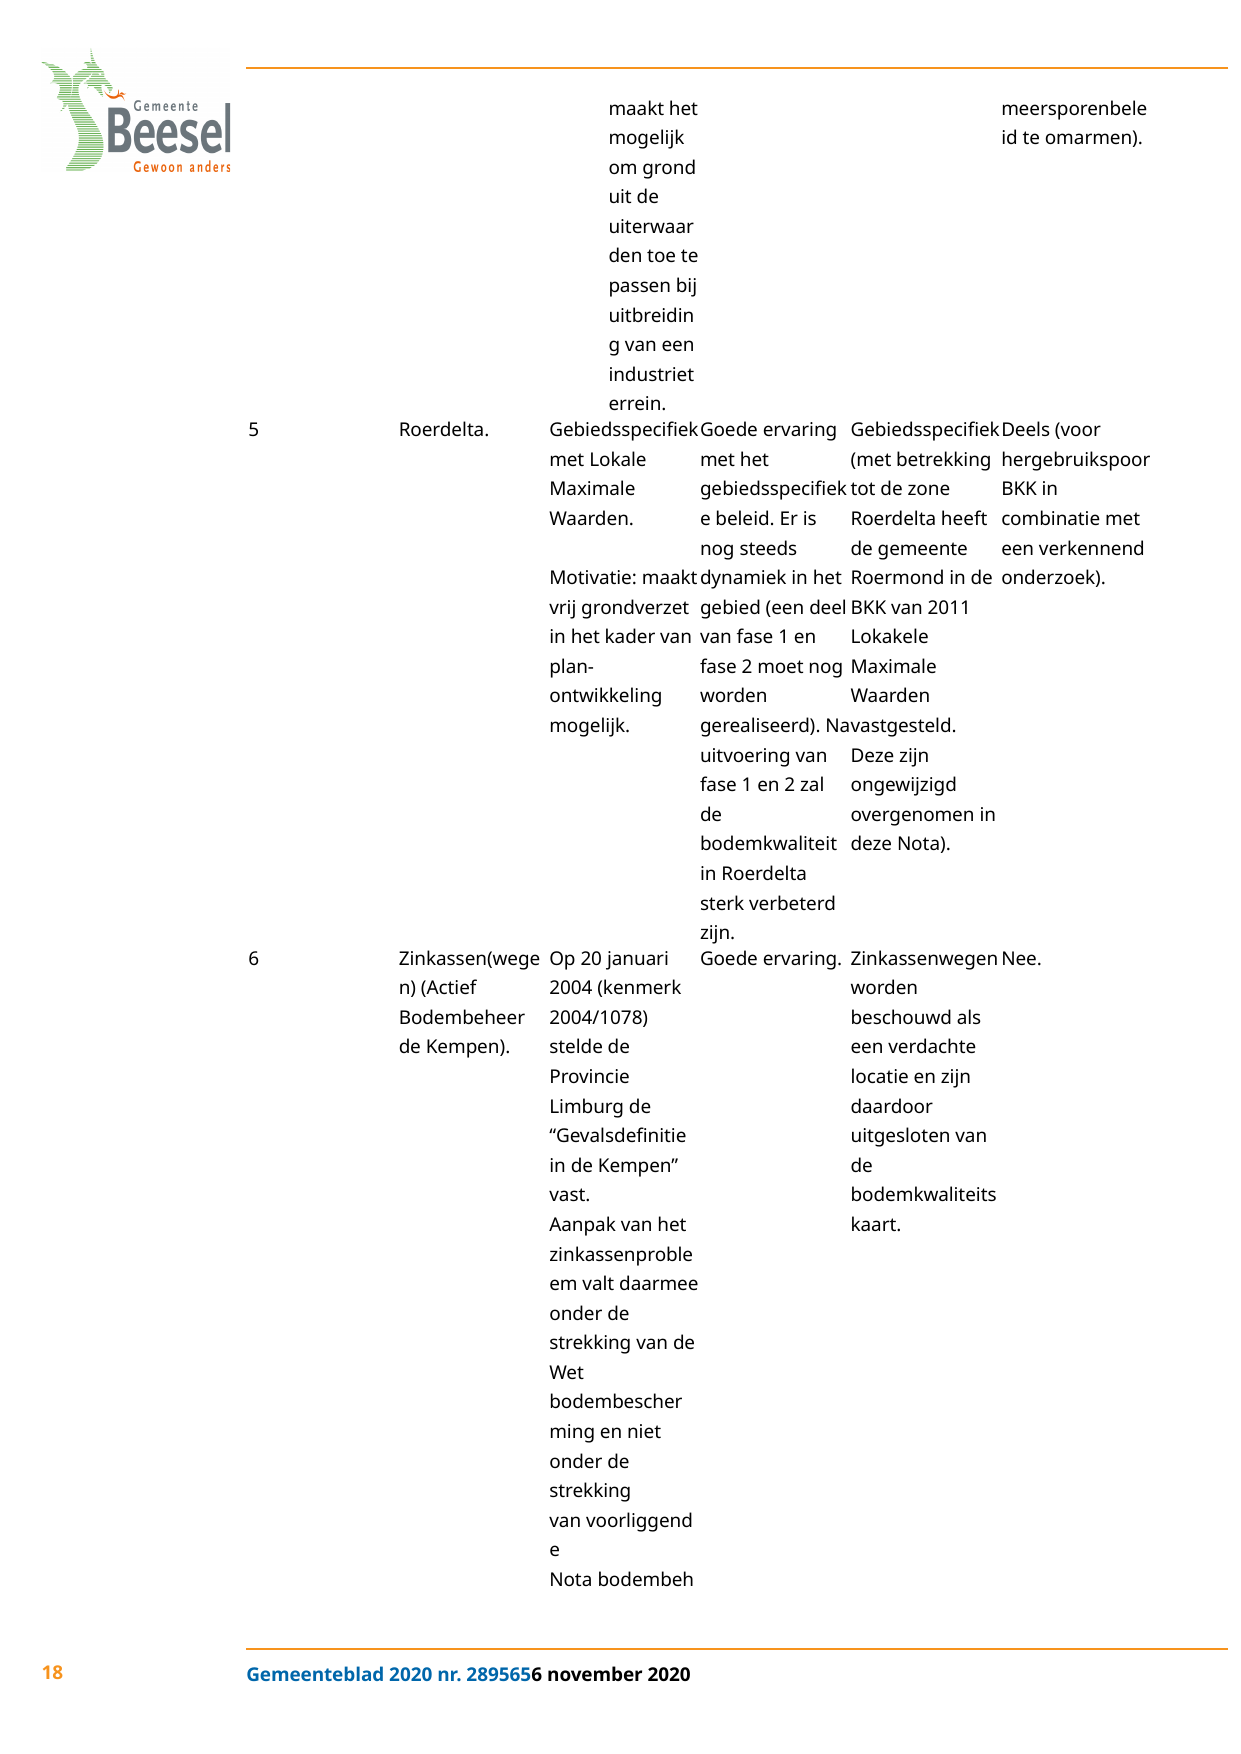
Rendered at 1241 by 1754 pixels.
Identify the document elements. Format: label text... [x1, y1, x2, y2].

table_cell Deels (voor hergebruikspoor BKK in combinatie met een verkennend onderzoek). [1001, 416, 1152, 945]
table_cell [248, 95, 398, 416]
table_cell [700, 95, 850, 416]
table_cell 6 [248, 945, 398, 1592]
table_cell Nee. [1001, 945, 1152, 1592]
table_cell Gebiedsspecifiek (met betrekking tot de zone Roerdelta heeft de gemeente Roermond in de BKK van 2011 Lokakele Maximale Waarden vastgesteld. Deze zijn ongewijzigd overgenomen in deze Nota). [850, 416, 1001, 945]
table_cell Zinkassenwegen worden beschouwd als een verdachte locatie en zijn daardoor uitgesloten van de bodemkwaliteitskaart. [850, 945, 1001, 1592]
table_cell Gebiedsspecifiek met Lokale Maximale Waarden. Motivatie: maakt vrij grondverzet in het kader van plan- ontwikkeling mogelijk. [549, 416, 700, 945]
table_cell meersporenbeleid te omarmen). [1001, 95, 1152, 416]
table_cell Roerdelta. [399, 416, 549, 945]
picture [41, 47, 231, 172]
table_cell Zinkassen(wegen) (Actief Bodembeheer de Kempen). [399, 945, 549, 1592]
table_cell 5 [248, 416, 398, 945]
table_cell Goede ervaring met het gebiedsspecifieke beleid. Er is nog steeds dynamiek in het gebied (een deel van fase 1 en fase 2 moet nog worden gerealiseerd). Na uitvoering van fase 1 en 2 zal de bodemkwaliteit in Roerdelta sterk verbeterd zijn. [700, 416, 850, 945]
table_cell [399, 95, 549, 416]
table_cell Op 20 januari 2004 (kenmerk 2004/1078) stelde de Provincie Limburg de “Gevalsdefinitie in de Kempen” vast. Aanpak van het zinkassenprobleem valt daarmee onder de strekking van de Wet bodembescherming en niet onder de strekking van voorliggende Nota bodembeh [549, 945, 700, 1592]
table_cell Goede ervaring. [700, 945, 850, 1592]
table_cell [850, 95, 1001, 416]
table_cell maakt het mogelijk om grond uit de uiterwaarden toe te passen bij uitbreiding van een industrieterrein. [549, 95, 700, 416]
